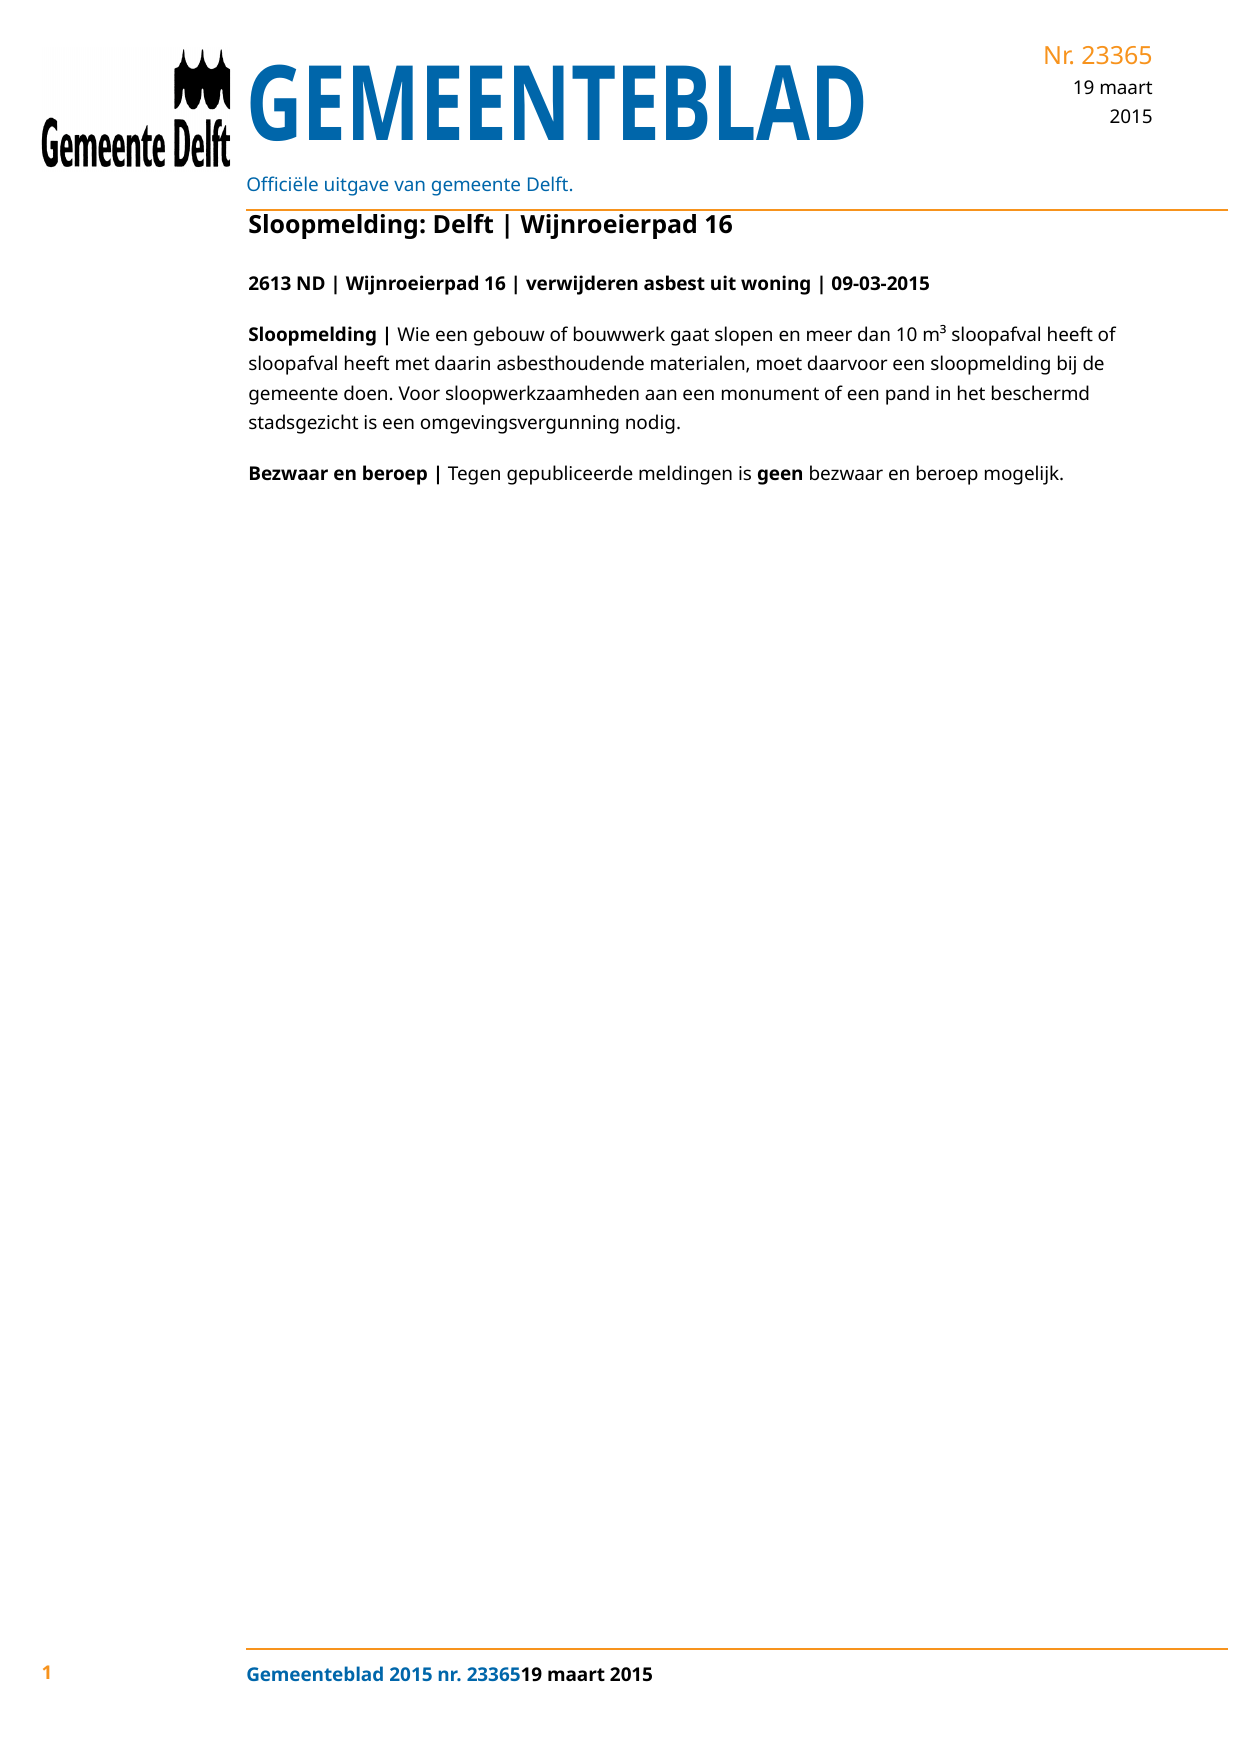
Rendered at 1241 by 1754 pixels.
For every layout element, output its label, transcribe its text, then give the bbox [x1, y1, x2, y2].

text Sloopmelding: Delft | Wijnroeierpad 16 [248, 211, 1152, 241]
text 2613 ND | Wijnroeierpad 16 | verwijderen asbest uit woning | 09-03-2015 [248, 270, 1152, 296]
text Sloopmelding | Wie een gebouw of bouwwerk gaat slopen en meer dan 10 m³ sloopafval heeft of sloopafval heeft met daarin asbesthoudende materialen, moet daarvoor een sloopmelding bij de gemeente doen. Voor sloopwerkzaamheden aan een monument of een pand in het beschermd stadsgezicht is een omgevingsvergunning nodig. [248, 321, 1152, 435]
picture [41, 47, 231, 172]
text Bezwaar en beroep | Tegen gepubliceerde meldingen is geen bezwaar en beroep mogelijk. [248, 460, 1152, 486]
